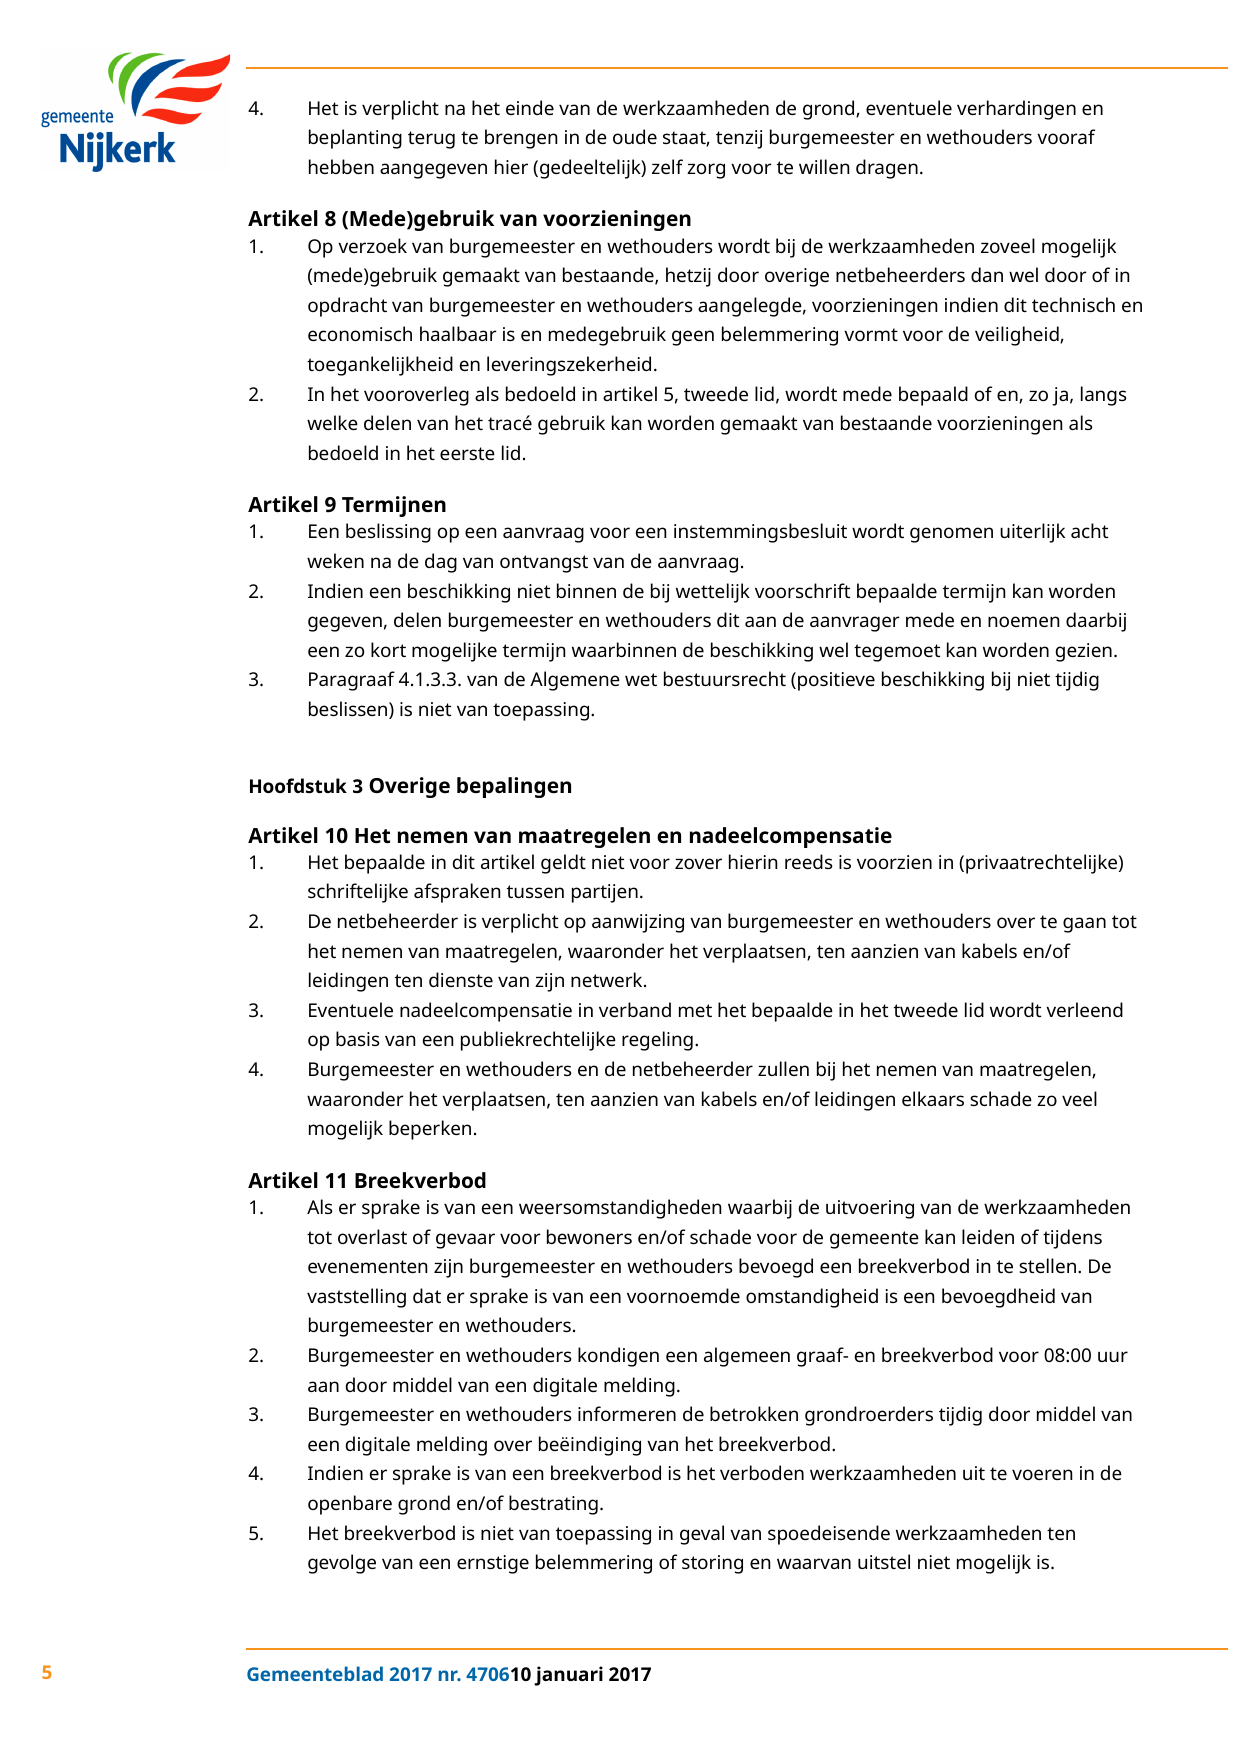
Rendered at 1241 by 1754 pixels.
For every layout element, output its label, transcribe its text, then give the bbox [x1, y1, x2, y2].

list Eventuele nadeelcompensatie in verband met het bepaalde in het tweede lid wordt verleend op basis van een publiekrechtelijke regeling. [248, 997, 1152, 1052]
list Het is verplicht na het einde van de werkzaamheden de grond, eventuele verhardingen en beplanting terug te brengen in de oude staat, tenzij burgemeester en wethouders vooraf hebben aangegeven hier (gedeeltelijk) zelf zorg voor te willen dragen. [248, 95, 1152, 180]
list Indien een beschikking niet binnen de bij wettelijk voorschrift bepaalde termijn kan worden gegeven, delen burgemeester en wethouders dit aan de aanvrager mede en noemen daarbij een zo kort mogelijke termijn waarbinnen de beschikking wel tegemoet kan worden gezien. [248, 578, 1152, 663]
text Hoofdstuk 3 Overige bepalingen [248, 771, 1152, 800]
list Een beslissing op een aanvraag voor een instemmingsbesluit wordt genomen uiterlijk acht weken na de dag van ontvangst van de aanvraag. [248, 519, 1152, 574]
list Burgemeester en wethouders informeren de betrokken grondroerders tijdig door middel van een digitale melding over beëindiging van het breekverbod. [248, 1401, 1152, 1457]
text Artikel 11 Breekverbod [248, 1166, 1152, 1194]
list Het breekverbod is niet van toepassing in geval van spoedeisende werkzaamheden ten gevolge van een ernstige belemmering of storing en waarvan uitstel niet mogelijk is. [248, 1520, 1152, 1575]
list Op verzoek van burgemeester en wethouders wordt bij de werkzaamheden zoveel mogelijk (mede)gebruik gemaakt van bestaande, hetzij door overige netbeheerders dan wel door of in opdracht van burgemeester en wethouders aangelegde, voorzieningen indien dit technisch en economisch haalbaar is en medegebruik geen belemmering vormt voor de veiligheid, toegankelijkheid en leveringszekerheid. [248, 233, 1152, 377]
list Burgemeester en wethouders kondigen een algemeen graaf- en breekverbod voor 08:00 uur aan door middel van een digitale melding. [248, 1342, 1152, 1397]
text Artikel 9 Termijnen [248, 490, 1152, 519]
list Als er sprake is van een weersomstandigheden waarbij de uitvoering van de werkzaamheden tot overlast of gevaar voor bewoners en/of schade voor de gemeente kan leiden of tijdens evenementen zijn burgemeester en wethouders bevoegd een breekverbod in te stellen. De vaststelling dat er sprake is van een voornoemde omstandigheid is een bevoegdheid van burgemeester en wethouders. [248, 1194, 1152, 1338]
list Het bepaalde in dit artikel geldt niet voor zover hierin reeds is voorzien in (privaatrechtelijke) schriftelijke afspraken tussen partijen. [248, 849, 1152, 904]
list Indien er sprake is van een breekverbod is het verboden werkzaamheden uit te voeren in de openbare grond en/of bestrating. [248, 1461, 1152, 1516]
text Artikel 10 Het nemen van maatregelen en nadeelcompensatie [248, 821, 1152, 849]
list Burgemeester en wethouders en de netbeheerder zullen bij het nemen van maatregelen, waaronder het verplaatsen, ten aanzien van kabels en/of leidingen elkaars schade zo veel mogelijk beperken. [248, 1056, 1152, 1141]
list Paragraaf 4.1.3.3. van de Algemene wet bestuursrecht (positieve beschikking bij niet tijdig beslissen) is niet van toepassing. [248, 667, 1152, 722]
list In het vooroverleg als bedoeld in artikel 5, tweede lid, wordt mede bepaald of en, zo ja, langs welke delen van het tracé gebruik kan worden gemaakt van bestaande voorzieningen als bedoeld in het eerste lid. [248, 381, 1152, 466]
list De netbeheerder is verplicht op aanwijzing van burgemeester en wethouders over te gaan tot het nemen van maatregelen, waaronder het verplaatsen, ten aanzien van kabels en/of leidingen ten dienste van zijn netwerk. [248, 908, 1152, 993]
text Artikel 8 (Mede)gebruik van voorzieningen [248, 204, 1152, 233]
picture [41, 47, 231, 172]
